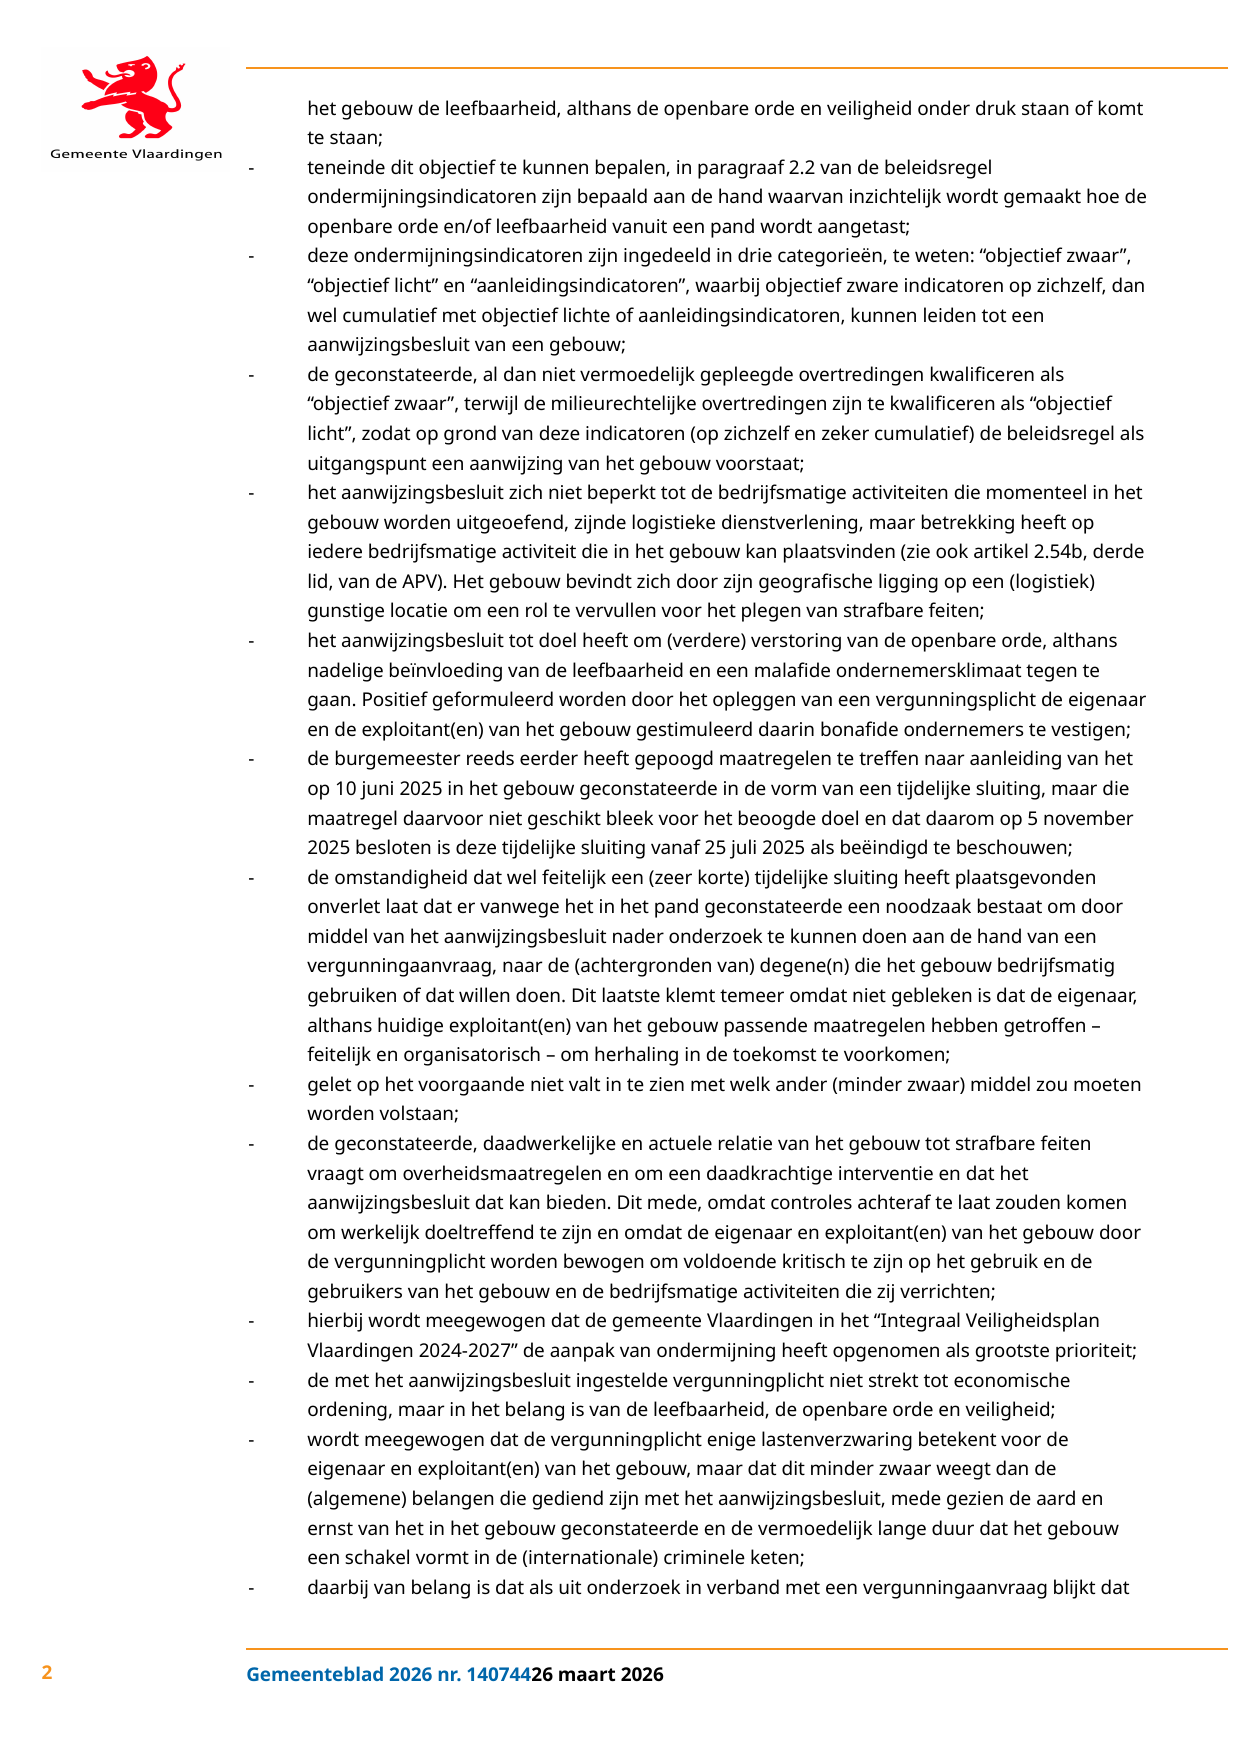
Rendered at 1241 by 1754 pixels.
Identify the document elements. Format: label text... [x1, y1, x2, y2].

list teneinde dit objectief te kunnen bepalen, in paragraaf 2.2 van de beleidsregel ondermijningsindicatoren zijn bepaald aan de hand waarvan inzichtelijk wordt gemaakt hoe de openbare orde en/of leefbaarheid vanuit een pand wordt aangetast; [248, 154, 1152, 239]
picture [41, 47, 231, 172]
list gelet op het voorgaande niet valt in te zien met welk ander (minder zwaar) middel zou moeten worden volstaan; [248, 1071, 1152, 1126]
list wordt meegewogen dat de vergunningplicht enige lastenverzwaring betekent voor de eigenaar en exploitant(en) van het gebouw, maar dat dit minder zwaar weegt dan de (algemene) belangen die gediend zijn met het aanwijzingsbesluit, mede gezien de aard en ernst van het in het gebouw geconstateerde en de vermoedelijk lange duur dat het gebouw een schakel vormt in de (internationale) criminele keten; [248, 1426, 1152, 1570]
list de geconstateerde, al dan niet vermoedelijk gepleegde overtredingen kwalificeren als “objectief zwaar”, terwijl de milieurechtelijke overtredingen zijn te kwalificeren als “objectief licht”, zodat op grond van deze indicatoren (op zichzelf en zeker cumulatief) de beleidsregel als uitgangspunt een aanwijzing van het gebouw voorstaat; [248, 361, 1152, 476]
list hierbij wordt meegewogen dat de gemeente Vlaardingen in het “Integraal Veiligheidsplan Vlaardingen 2024-2027” de aanpak van ondermijning heeft opgenomen als grootste prioriteit; [248, 1308, 1152, 1363]
list het aanwijzingsbesluit tot doel heeft om (verdere) verstoring van de openbare orde, althans nadelige beïnvloeding van de leefbaarheid en een malafide ondernemersklimaat tegen te gaan. Positief geformuleerd worden door het opleggen van een vergunningsplicht de eigenaar en de exploitant(en) van het gebouw gestimuleerd daarin bonafide ondernemers te vestigen; [248, 627, 1152, 742]
list het gebouw de leefbaarheid, althans de openbare orde en veiligheid onder druk staan of komt te staan; [248, 95, 1152, 150]
list de burgemeester reeds eerder heeft gepoogd maatregelen te treffen naar aanleiding van het op 10 juni 2025 in het gebouw geconstateerde in de vorm van een tijdelijke sluiting, maar die maatregel daarvoor niet geschikt bleek voor het beoogde doel en dat daarom op 5 november 2025 besloten is deze tijdelijke sluiting vanaf 25 juli 2025 als beëindigd te beschouwen; [248, 746, 1152, 860]
list het aanwijzingsbesluit zich niet beperkt tot de bedrijfsmatige activiteiten die momenteel in het gebouw worden uitgeoefend, zijnde logistieke dienstverlening, maar betrekking heeft op iedere bedrijfsmatige activiteit die in het gebouw kan plaatsvinden (zie ook artikel 2.54b, derde lid, van de APV). Het gebouw bevindt zich door zijn geografische ligging op een (logistiek) gunstige locatie om een rol te vervullen voor het plegen van strafbare feiten; [248, 479, 1152, 623]
list deze ondermijningsindicatoren zijn ingedeeld in drie categorieën, te weten: “objectief zwaar”, “objectief licht” en “aanleidingsindicatoren”, waarbij objectief zware indicatoren op zichzelf, dan wel cumulatief met objectief lichte of aanleidingsindicatoren, kunnen leiden tot een aanwijzingsbesluit van een gebouw; [248, 243, 1152, 357]
list de met het aanwijzingsbesluit ingestelde vergunningplicht niet strekt tot economische ordening, maar in het belang is van de leefbaarheid, de openbare orde en veiligheid; [248, 1367, 1152, 1422]
list de omstandigheid dat wel feitelijk een (zeer korte) tijdelijke sluiting heeft plaatsgevonden onverlet laat dat er vanwege het in het pand geconstateerde een noodzaak bestaat om door middel van het aanwijzingsbesluit nader onderzoek te kunnen doen aan de hand van een vergunningaanvraag, naar de (achtergronden van) degene(n) die het gebouw bedrijfsmatig gebruiken of dat willen doen. Dit laatste klemt temeer omdat niet gebleken is dat de eigenaar, althans huidige exploitant(en) van het gebouw passende maatregelen hebben getroffen – feitelijk en organisatorisch – om herhaling in de toekomst te voorkomen; [248, 864, 1152, 1067]
list daarbij van belang is dat als uit onderzoek in verband met een vergunningaanvraag blijkt dat [248, 1574, 1152, 1600]
list de geconstateerde, daadwerkelijke en actuele relatie van het gebouw tot strafbare feiten vraagt om overheidsmaatregelen en om een daadkrachtige interventie en dat het aanwijzingsbesluit dat kan bieden. Dit mede, omdat controles achteraf te laat zouden komen om werkelijk doeltreffend te zijn en omdat de eigenaar en exploitant(en) van het gebouw door de vergunningplicht worden bewogen om voldoende kritisch te zijn op het gebruik en de gebruikers van het gebouw en de bedrijfsmatige activiteiten die zij verrichten; [248, 1130, 1152, 1304]
